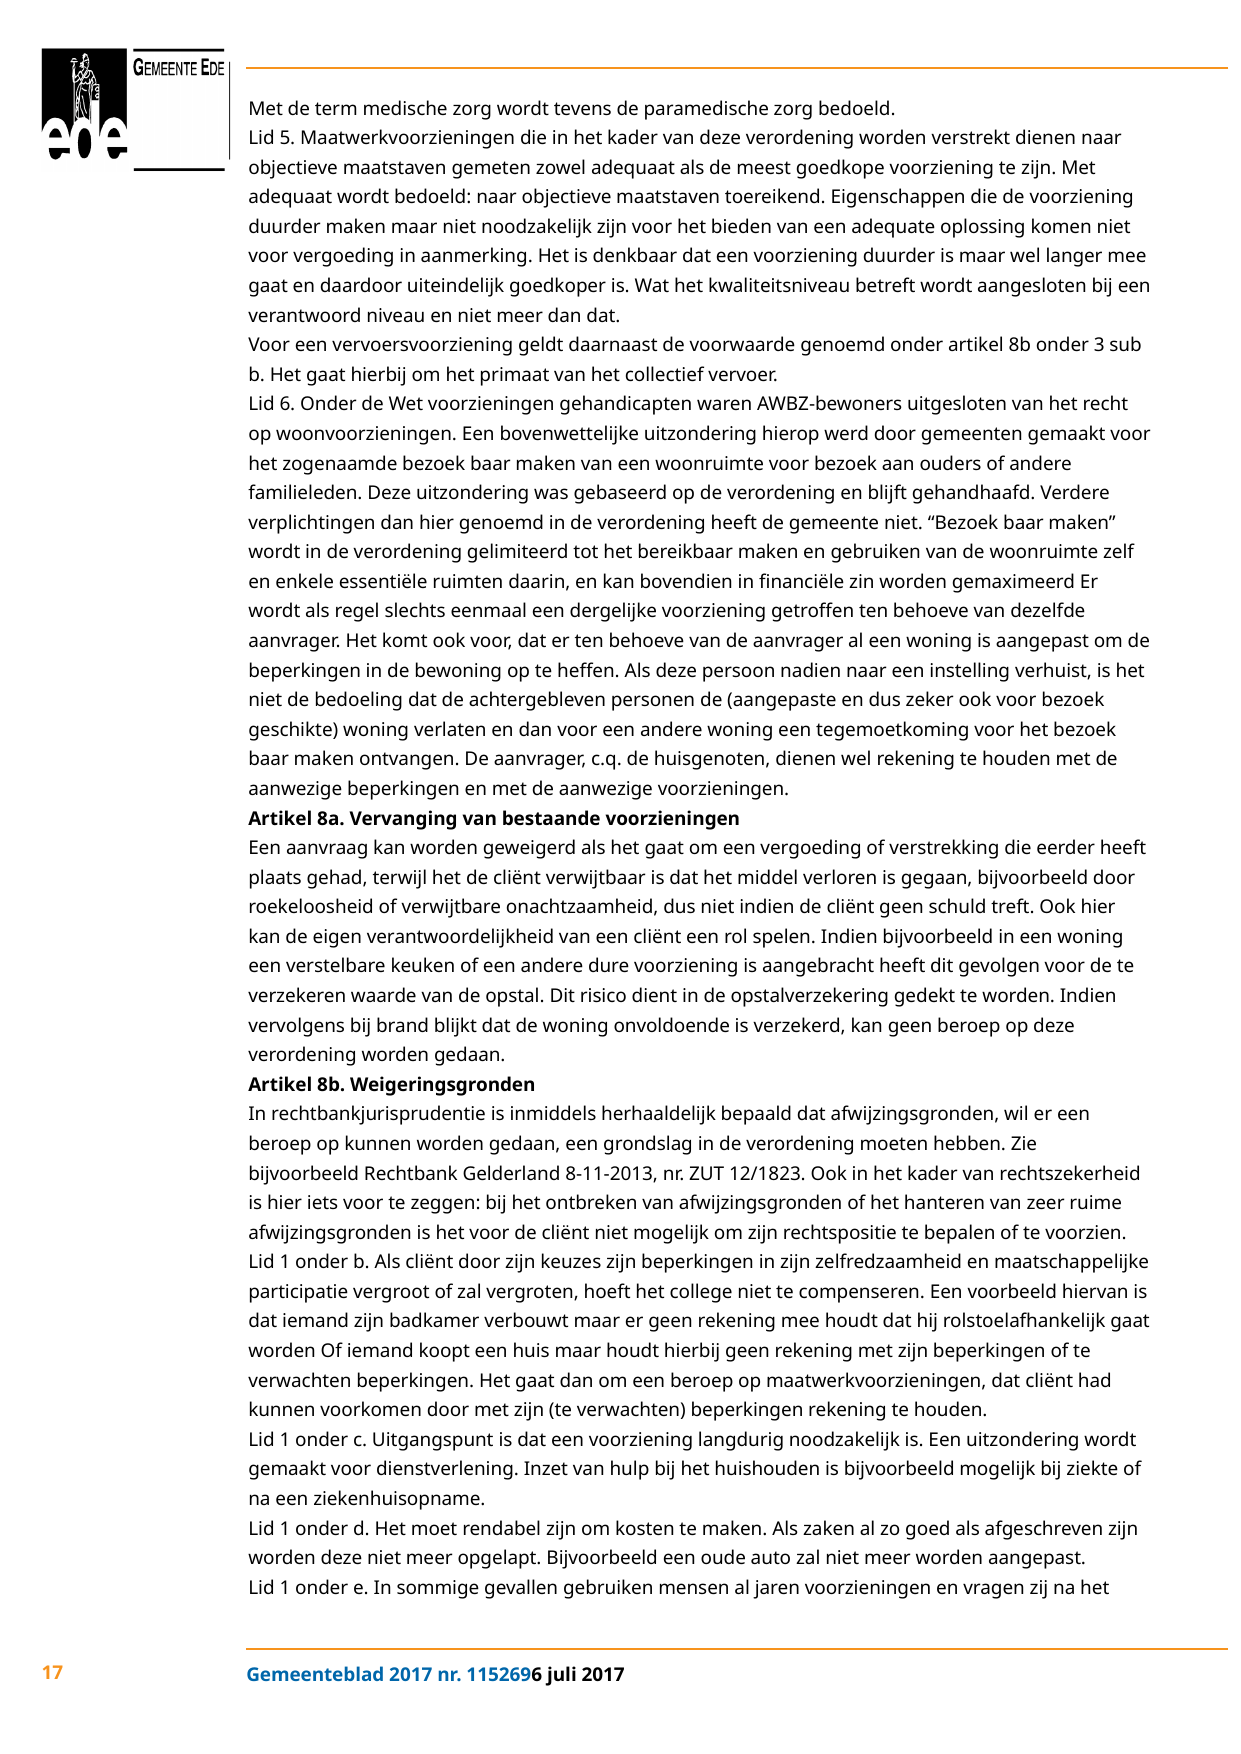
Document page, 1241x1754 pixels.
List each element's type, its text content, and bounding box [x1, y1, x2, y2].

text Een aanvraag kan worden geweigerd als het gaat om een vergoeding of verstrekking die eerder heeft plaats gehad, terwijl het de cliënt verwijtbaar is dat het middel verloren is gegaan, bijvoorbeeld door roekeloosheid of verwijtbare onachtzaamheid, dus niet indien de cliënt geen schuld treft. Ook hier kan de eigen verantwoordelijkheid van een cliënt een rol spelen. Indien bijvoorbeeld in een woning een verstelbare keuken of een andere dure voorziening is aangebracht heeft dit gevolgen voor de te verzekeren waarde van de opstal. Dit risico dient in de opstalverzekering gedekt te worden. Indien vervolgens bij brand blijkt dat de woning onvoldoende is verzekerd, kan geen beroep op deze verordening worden gedaan. [248, 834, 1152, 1067]
text Lid 1 onder b. Als cliënt door zijn keuzes zijn beperkingen in zijn zelfredzaamheid en maatschappelijke participatie vergroot of zal vergroten, hoeft het college niet te compenseren. Een voorbeeld hiervan is dat iemand zijn badkamer verbouwt maar er geen rekening mee houdt dat hij rolstoelafhankelijk gaat worden Of iemand koopt een huis maar houdt hierbij geen rekening met zijn beperkingen of te verwachten beperkingen. Het gaat dan om een beroep op maatwerkvoorzieningen, dat cliënt had kunnen voorkomen door met zijn (te verwachten) beperkingen rekening te houden. [248, 1248, 1152, 1422]
text Lid 1 onder d. Het moet rendabel zijn om kosten te maken. Als zaken al zo goed als afgeschreven zijn worden deze niet meer opgelapt. Bijvoorbeeld een oude auto zal niet meer worden aangepast. [248, 1515, 1152, 1570]
text Artikel 8b. Weigeringsgronden [248, 1071, 1152, 1097]
picture [41, 47, 231, 172]
text Lid 5. Maatwerkvoorzieningen die in het kader van deze verordening worden verstrekt dienen naar objectieve maatstaven gemeten zowel adequaat als de meest goedkope voorziening te zijn. Met adequaat wordt bedoeld: naar objectieve maatstaven toereikend. Eigenschappen die de voorziening duurder maken maar niet noodzakelijk zijn voor het bieden van een adequate oplossing komen niet voor vergoeding in aanmerking. Het is denkbaar dat een voorziening duurder is maar wel langer mee gaat en daardoor uiteindelijk goedkoper is. Wat het kwaliteitsniveau betreft wordt aangesloten bij een verantwoord niveau en niet meer dan dat. [248, 124, 1152, 328]
text Lid 1 onder c. Uitgangspunt is dat een voorziening langdurig noodzakelijk is. Een uitzondering wordt gemaakt voor dienstverlening. Inzet van hulp bij het huishouden is bijvoorbeeld mogelijk bij ziekte of na een ziekenhuisopname. [248, 1426, 1152, 1511]
text Met de term medische zorg wordt tevens de paramedische zorg bedoeld. [248, 95, 1152, 121]
text Artikel 8a. Vervanging van bestaande voorzieningen [248, 805, 1152, 831]
text Lid 1 onder e. In sommige gevallen gebruiken mensen al jaren voorzieningen en vragen zij na het [248, 1574, 1152, 1600]
text Lid 6. Onder de Wet voorzieningen gehandicapten waren AWBZ-bewoners uitgesloten van het recht op woonvoorzieningen. Een bovenwettelijke uitzondering hierop werd door gemeenten gemaakt voor het zogenaamde bezoek baar maken van een woonruimte voor bezoek aan ouders of andere familieleden. Deze uitzondering was gebaseerd op de verordening en blijft gehandhaafd. Verdere verplichtingen dan hier genoemd in de verordening heeft de gemeente niet. “Bezoek baar maken” wordt in de verordening gelimiteerd tot het bereikbaar maken en gebruiken van de woonruimte zelf en enkele essentiële ruimten daarin, en kan bovendien in financiële zin worden gemaximeerd Er wordt als regel slechts eenmaal een dergelijke voorziening getroffen ten behoeve van dezelfde aanvrager. Het komt ook voor, dat er ten behoeve van de aanvrager al een woning is aangepast om de beperkingen in de bewoning op te heffen. Als deze persoon nadien naar een instelling verhuist, is het niet de bedoeling dat de achtergebleven personen de (aangepaste en dus zeker ook voor bezoek geschikte) woning verlaten en dan voor een andere woning een tegemoetkoming voor het bezoek baar maken ontvangen. De aanvrager, c.q. de huisgenoten, dienen wel rekening te houden met de aanwezige beperkingen en met de aanwezige voorzieningen. [248, 391, 1152, 801]
text Voor een vervoersvoorziening geldt daarnaast de voorwaarde genoemd onder artikel 8b onder 3 sub b. Het gaat hierbij om het primaat van het collectief vervoer. [248, 331, 1152, 387]
text In rechtbankjurisprudentie is inmiddels herhaaldelijk bepaald dat afwijzingsgronden, wil er een beroep op kunnen worden gedaan, een grondslag in de verordening moeten hebben. Zie bijvoorbeeld Rechtbank Gelderland 8‐11‐2013, nr. ZUT 12/1823. Ook in het kader van rechtszekerheid is hier iets voor te zeggen: bij het ontbreken van afwijzingsgronden of het hanteren van zeer ruime afwijzingsgronden is het voor de cliënt niet mogelijk om zijn rechtspositie te bepalen of te voorzien. [248, 1101, 1152, 1245]
